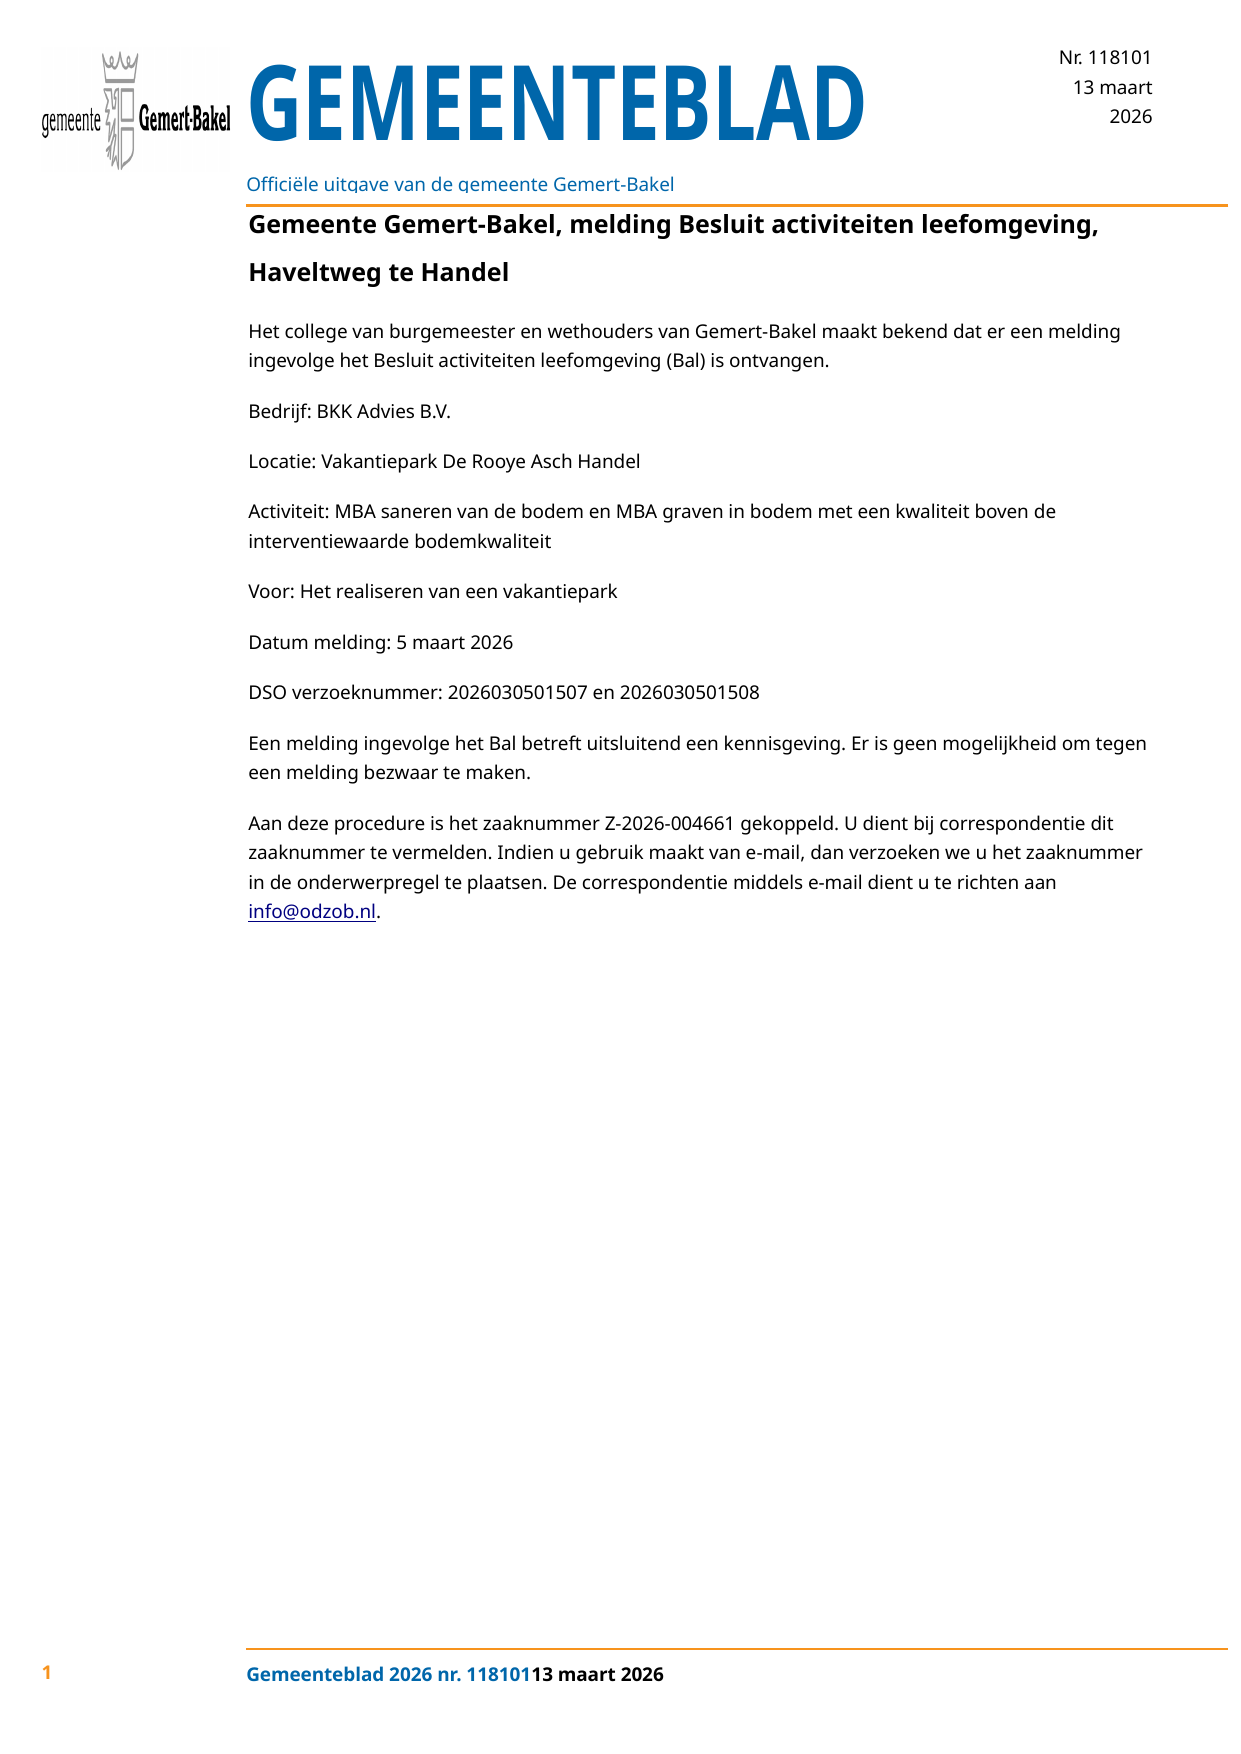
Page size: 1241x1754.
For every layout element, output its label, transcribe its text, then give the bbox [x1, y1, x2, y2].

picture [41, 47, 231, 172]
text Het college van burgemeester en wethouders van Gemert-Bakel maakt bekend dat er een melding ingevolge het Besluit activiteiten leefomgeving (Bal) is ontvangen. [248, 318, 1152, 373]
text Gemeente Gemert-Bakel, melding Besluit activiteiten leefomgeving, Haveltweg ​​te Handel [248, 207, 1152, 288]
text Activiteit: MBA saneren van de bodem en MBA graven in bodem met een kwaliteit boven de interventiewaarde bodemkwaliteit [248, 499, 1152, 554]
text Bedrijf: BKK Advies B.V. [248, 398, 1152, 424]
text DSO verzoeknummer: 2026030501507 en 2026030501508 [248, 679, 1152, 705]
text Een melding ingevolge het Bal betreft uitsluitend een kennisgeving. Er is geen mogelijkheid om tegen een melding bezwaar te maken. [248, 730, 1152, 785]
text Aan deze procedure is het zaaknummer Z-2026-004661 gekoppeld. U dient bij correspondentie dit zaaknummer te vermelden. Indien u gebruik maakt van e-mail, dan verzoeken we u het zaaknummer in de onderwerpregel te plaatsen. De correspondentie middels e-mail dient u te richten aan info@odzob.nl. [248, 810, 1152, 924]
text Locatie: Vakantiepark De Rooye Asch Handel [248, 448, 1152, 474]
text Datum melding: 5 maart 2026 [248, 629, 1152, 655]
text Voor: Het realiseren van een vakantiepark [248, 579, 1152, 604]
